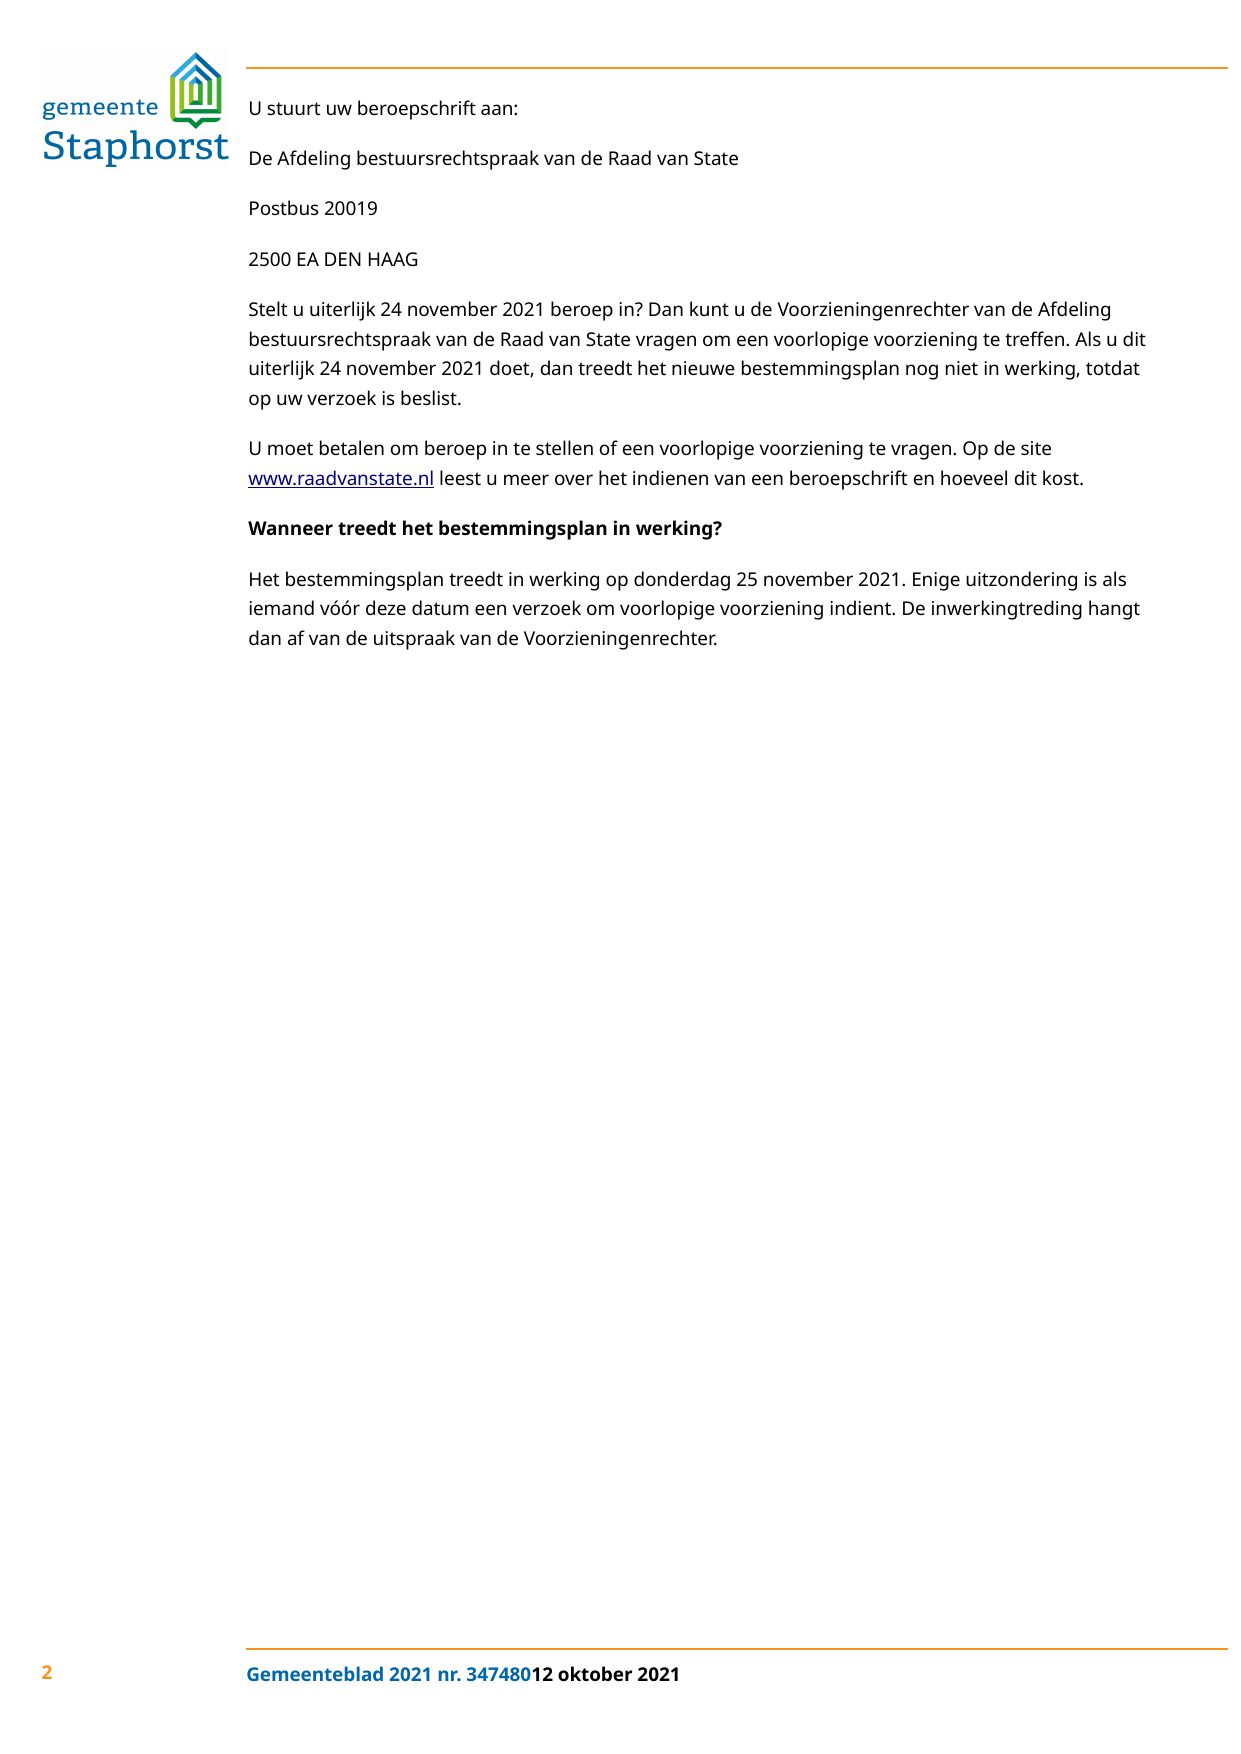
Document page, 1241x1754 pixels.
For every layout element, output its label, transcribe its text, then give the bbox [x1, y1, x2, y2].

text 2500 EA DEN HAAG [248, 246, 1152, 272]
picture [41, 47, 231, 172]
text Postbus 20019 [248, 196, 1152, 221]
text De Afdeling bestuursrechtspraak van de Raad van State [248, 145, 1152, 171]
text Het bestemmingsplan treedt in werking op donderdag 25 november 2021. Enige uitzondering is als iemand vóór deze datum een verzoek om voorlopige voorziening indient. De inwerkingtreding hangt dan af van de uitspraak van de Voorzieningenrechter. [248, 566, 1152, 651]
text Stelt u uiterlijk 24 november 2021 beroep in? Dan kunt u de Voorzieningenrechter van de Afdeling bestuursrechtspraak van de Raad van State vragen om een voorlopige voorziening te treffen. Als u dit uiterlijk 24 november 2021 doet, dan treedt het nieuwe bestemmingsplan nog niet in werking, totdat op uw verzoek is beslist. [248, 296, 1152, 411]
text U stuurt uw beroepschrift aan: [248, 95, 1152, 121]
text U moet betalen om beroep in te stellen of een voorlopige voorziening te vragen. Op de site www.raadvanstate.nl leest u meer over het indienen van een beroepschrift en hoeveel dit kost. [248, 436, 1152, 491]
text Wanneer treedt het bestemmingsplan in werking? [248, 516, 1152, 541]
